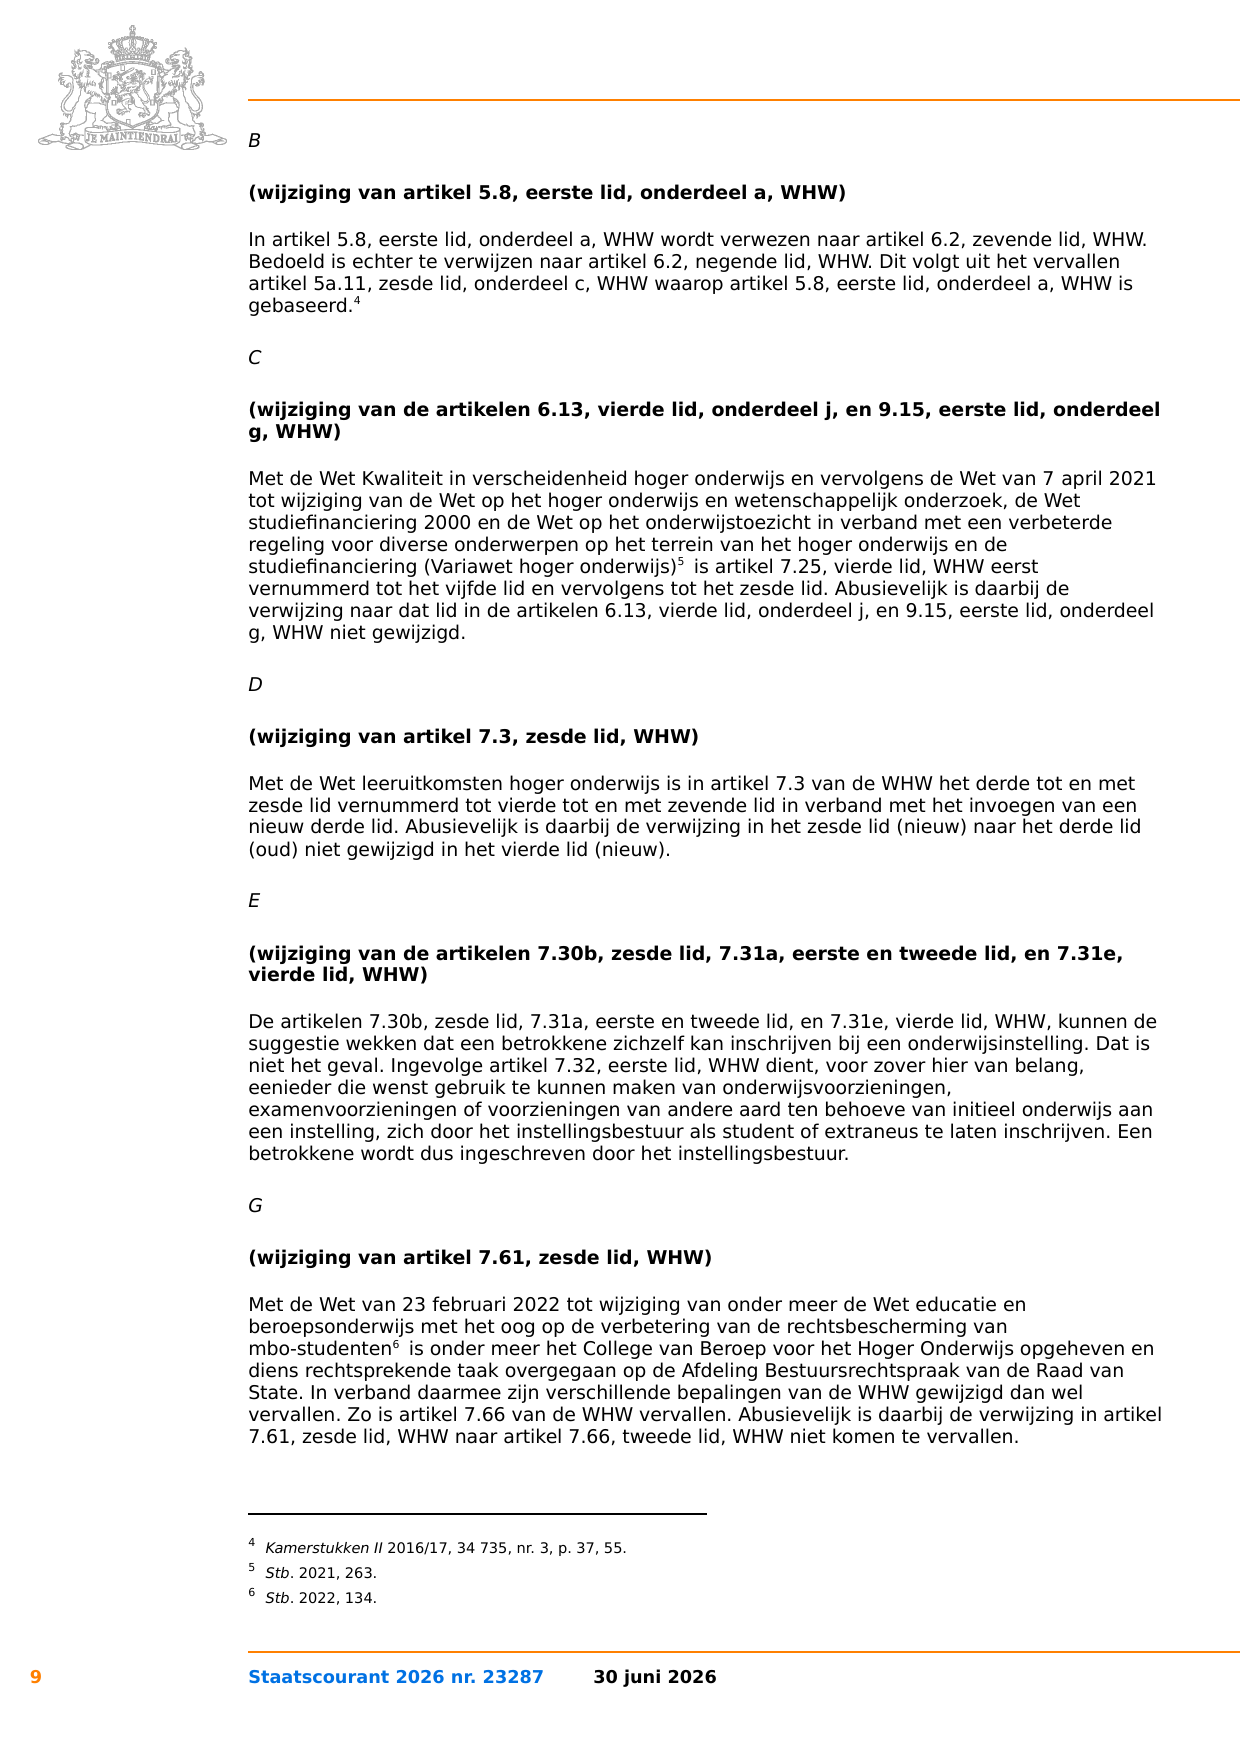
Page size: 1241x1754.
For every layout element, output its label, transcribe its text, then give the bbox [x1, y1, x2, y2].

text Met de Wet Kwaliteit in verscheidenheid hoger onderwijs en vervolgens de Wet van 7 april 2021 tot wijziging van de Wet op het hoger onderwijs en wetenschappelijk onderzoek, de Wet studiefinanciering 2000 en de Wet op het onderwijstoezicht in verband met een verbeterde regeling voor diverse onderwerpen op het terrein van het hoger onderwijs en de studiefinanciering (Variawet hoger onderwijs) is artikel 7.25, vierde lid, WHW eerst vernummerd tot het vijfde lid en vervolgens tot het zesde lid. Abusievelijk is daarbij de verwijzing naar dat lid in de artikelen 6.13, vierde lid, onderdeel j, en 9.15, eerste lid, onderdeel g, WHW niet gewijzigd. [248, 468, 1163, 643]
subtitle (wijziging van artikel 5.8, eerste lid, onderdeel a, WHW) [248, 182, 1163, 204]
subtitle G [248, 1195, 1163, 1217]
subtitle (wijziging van artikel 7.3, zesde lid, WHW) [248, 726, 1163, 747]
text Stb. 2022, 134. [248, 1586, 1163, 1608]
text Met de Wet van 23 februari 2022 tot wijziging van onder meer de Wet educatie en beroepsonderwijs met het oog op de verbetering van de rechtsbescherming van mbo‑studenten is onder meer het College van Beroep voor het Hoger Onderwijs opgeheven en diens rechtsprekende taak overgegaan op de Afdeling Bestuursrechtspraak van de Raad van State. In verband daarmee zijn verschillende bepalingen van de WHW gewijzigd dan wel vervallen. Zo is artikel 7.66 van de WHW vervallen. Abusievelijk is daarbij de verwijzing in artikel 7.61, zesde lid, WHW naar artikel 7.66, tweede lid, WHW niet komen te vervallen. [248, 1294, 1163, 1448]
text Met de Wet leeruitkomsten hoger onderwijs is in artikel 7.3 van de WHW het derde tot en met zesde lid vernummerd tot vierde tot en met zevende lid in verband met het invoegen van een nieuw derde lid. Abusievelijk is daarbij de verwijzing in het zesde lid (nieuw) naar het derde lid (oud) niet gewijzigd in het vierde lid (nieuw). [248, 772, 1163, 860]
text In artikel 5.8, eerste lid, onderdeel a, WHW wordt verwezen naar artikel 6.2, zevende lid, WHW. Bedoeld is echter te verwijzen naar artikel 6.2, negende lid, WHW. Dit volgt uit het vervallen artikel 5a.11, zesde lid, onderdeel c, WHW waarop artikel 5.8, eerste lid, onderdeel a, WHW is gebaseerd. [248, 229, 1163, 317]
subtitle B [248, 130, 1163, 152]
picture [38, 25, 227, 150]
subtitle E [248, 890, 1163, 912]
subtitle (wijziging van de artikelen 7.30b, zesde lid, 7.31a, eerste en tweede lid, en 7.31e, vierde lid, WHW) [248, 942, 1163, 986]
text Kamerstukken II 2016/17, 34 735, nr. 3, p. 37, 55. [248, 1536, 1163, 1558]
subtitle C [248, 347, 1163, 369]
subtitle D [248, 673, 1163, 696]
subtitle (wijziging van de artikelen 6.13, vierde lid, onderdeel j, en 9.15, eerste lid, onderdeel g, WHW) [248, 399, 1163, 443]
subtitle (wijziging van artikel 7.61, zesde lid, WHW) [248, 1247, 1163, 1269]
text Stb. 2021, 263. [248, 1561, 1163, 1583]
text De artikelen 7.30b, zesde lid, 7.31a, eerste en tweede lid, en 7.31e, vierde lid, WHW, kunnen de suggestie wekken dat een betrokkene zichzelf kan inschrijven bij een onderwijsinstelling. Dat is niet het geval. Ingevolge artikel 7.32, eerste lid, WHW dient, voor zover hier van belang, eenieder die wenst gebruik te kunnen maken van onderwijsvoorzieningen, examenvoorzieningen of voorzieningen van andere aard ten behoeve van initieel onderwijs aan een instelling, zich door het instellingsbestuur als student of extraneus te laten inschrijven. Een betrokkene wordt dus ingeschreven door het instellingsbestuur. [248, 1011, 1163, 1165]
